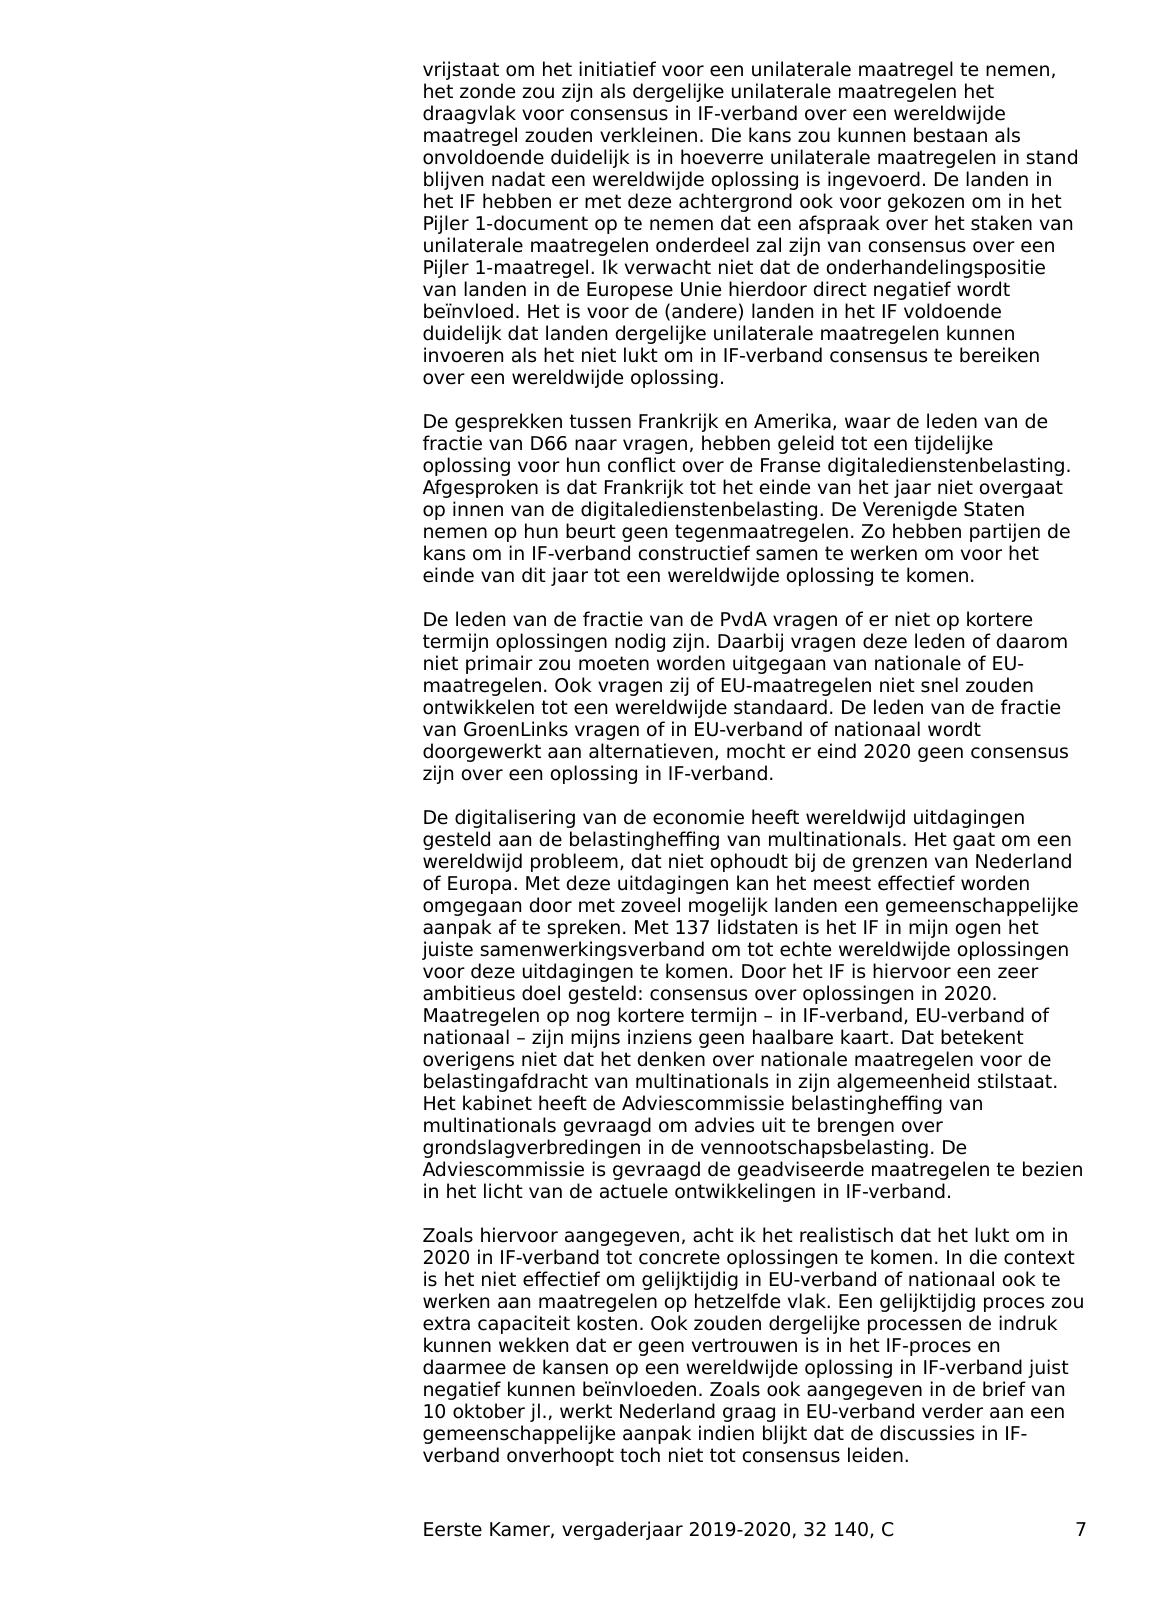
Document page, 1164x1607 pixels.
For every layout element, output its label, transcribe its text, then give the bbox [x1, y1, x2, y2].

text vrijstaat om het initiatief voor een unilaterale maatregel te nemen, het zonde zou zijn als dergelijke unilaterale maatregelen het draagvlak voor consensus in IF-verband over een wereldwijde maatregel zouden verkleinen. Die kans zou kunnen bestaan als onvoldoende duidelijk is in hoeverre unilaterale maatregelen in stand blijven nadat een wereldwijde oplossing is ingevoerd. De landen in het IF hebben er met deze achtergrond ook voor gekozen om in het Pijler 1-document op te nemen dat een afspraak over het staken van unilaterale maatregelen onderdeel zal zijn van consensus over een Pijler 1-maatregel. Ik verwacht niet dat de onderhandelingspositie van landen in de Europese Unie hierdoor direct negatief wordt beïnvloed. Het is voor de (andere) landen in het IF voldoende duidelijk dat landen dergelijke unilaterale maatregelen kunnen invoeren als het niet lukt om in IF-verband consensus te bereiken over een wereldwijde oplossing. [422, 59, 1087, 389]
text De digitalisering van de economie heeft wereldwijd uitdagingen gesteld aan de belastingheffing van multinationals. Het gaat om een wereldwijd probleem, dat niet ophoudt bij de grenzen van Nederland of Europa. Met deze uitdagingen kan het meest effectief worden omgegaan door met zoveel mogelijk landen een gemeenschappelijke aanpak af te spreken. Met 137 lidstaten is het IF in mijn ogen het juiste samenwerkingsverband om tot echte wereldwijde oplossingen voor deze uitdagingen te komen. Door het IF is hiervoor een zeer ambitieus doel gesteld: consensus over oplossingen in 2020. Maatregelen op nog kortere termijn – in IF-verband, EU-verband of nationaal – zijn mijns inziens geen haalbare kaart. Dat betekent overigens niet dat het denken over nationale maatregelen voor de belastingafdracht van multinationals in zijn algemeenheid stilstaat. Het kabinet heeft de Adviescommissie belastingheffing van multinationals gevraagd om advies uit te brengen over grondslagverbredingen in de vennootschapsbelasting. De Adviescommissie is gevraagd de geadviseerde maatregelen te bezien in het licht van de actuele ontwikkelingen in IF-verband. [422, 807, 1087, 1203]
text Zoals hiervoor aangegeven, acht ik het realistisch dat het lukt om in 2020 in IF-verband tot concrete oplossingen te komen. In die context is het niet effectief om gelijktijdig in EU-verband of nationaal ook te werken aan maatregelen op hetzelfde vlak. Een gelijktijdig proces zou extra capaciteit kosten. Ook zouden dergelijke processen de indruk kunnen wekken dat er geen vertrouwen is in het IF-proces en daarmee de kansen op een wereldwijde oplossing in IF-verband juist negatief kunnen beïnvloeden. Zoals ook aangegeven in de brief van 10 oktober jl., werkt Nederland graag in EU-verband verder aan een gemeenschappelijke aanpak indien blijkt dat de discussies in IF-verband onverhoopt toch niet tot consensus leiden. [422, 1225, 1087, 1467]
text De gesprekken tussen Frankrijk en Amerika, waar de leden van de fractie van D66 naar vragen, hebben geleid tot een tijdelijke oplossing voor hun conflict over de Franse digitaledienstenbelasting. Afgesproken is dat Frankrijk tot het einde van het jaar niet overgaat op innen van de digitaledienstenbelasting. De Verenigde Staten nemen op hun beurt geen tegenmaatregelen. Zo hebben partijen de kans om in IF-verband constructief samen te werken om voor het einde van dit jaar tot een wereldwijde oplossing te komen. [422, 411, 1087, 587]
text De leden van de fractie van de PvdA vragen of er niet op kortere termijn oplossingen nodig zijn. Daarbij vragen deze leden of daarom niet primair zou moeten worden uitgegaan van nationale of EU-maatregelen. Ook vragen zij of EU-maatregelen niet snel zouden ontwikkelen tot een wereldwijde standaard. De leden van de fractie van GroenLinks vragen of in EU-verband of nationaal wordt doorgewerkt aan alternatieven, mocht er eind 2020 geen consensus zijn over een oplossing in IF-verband. [422, 609, 1087, 785]
